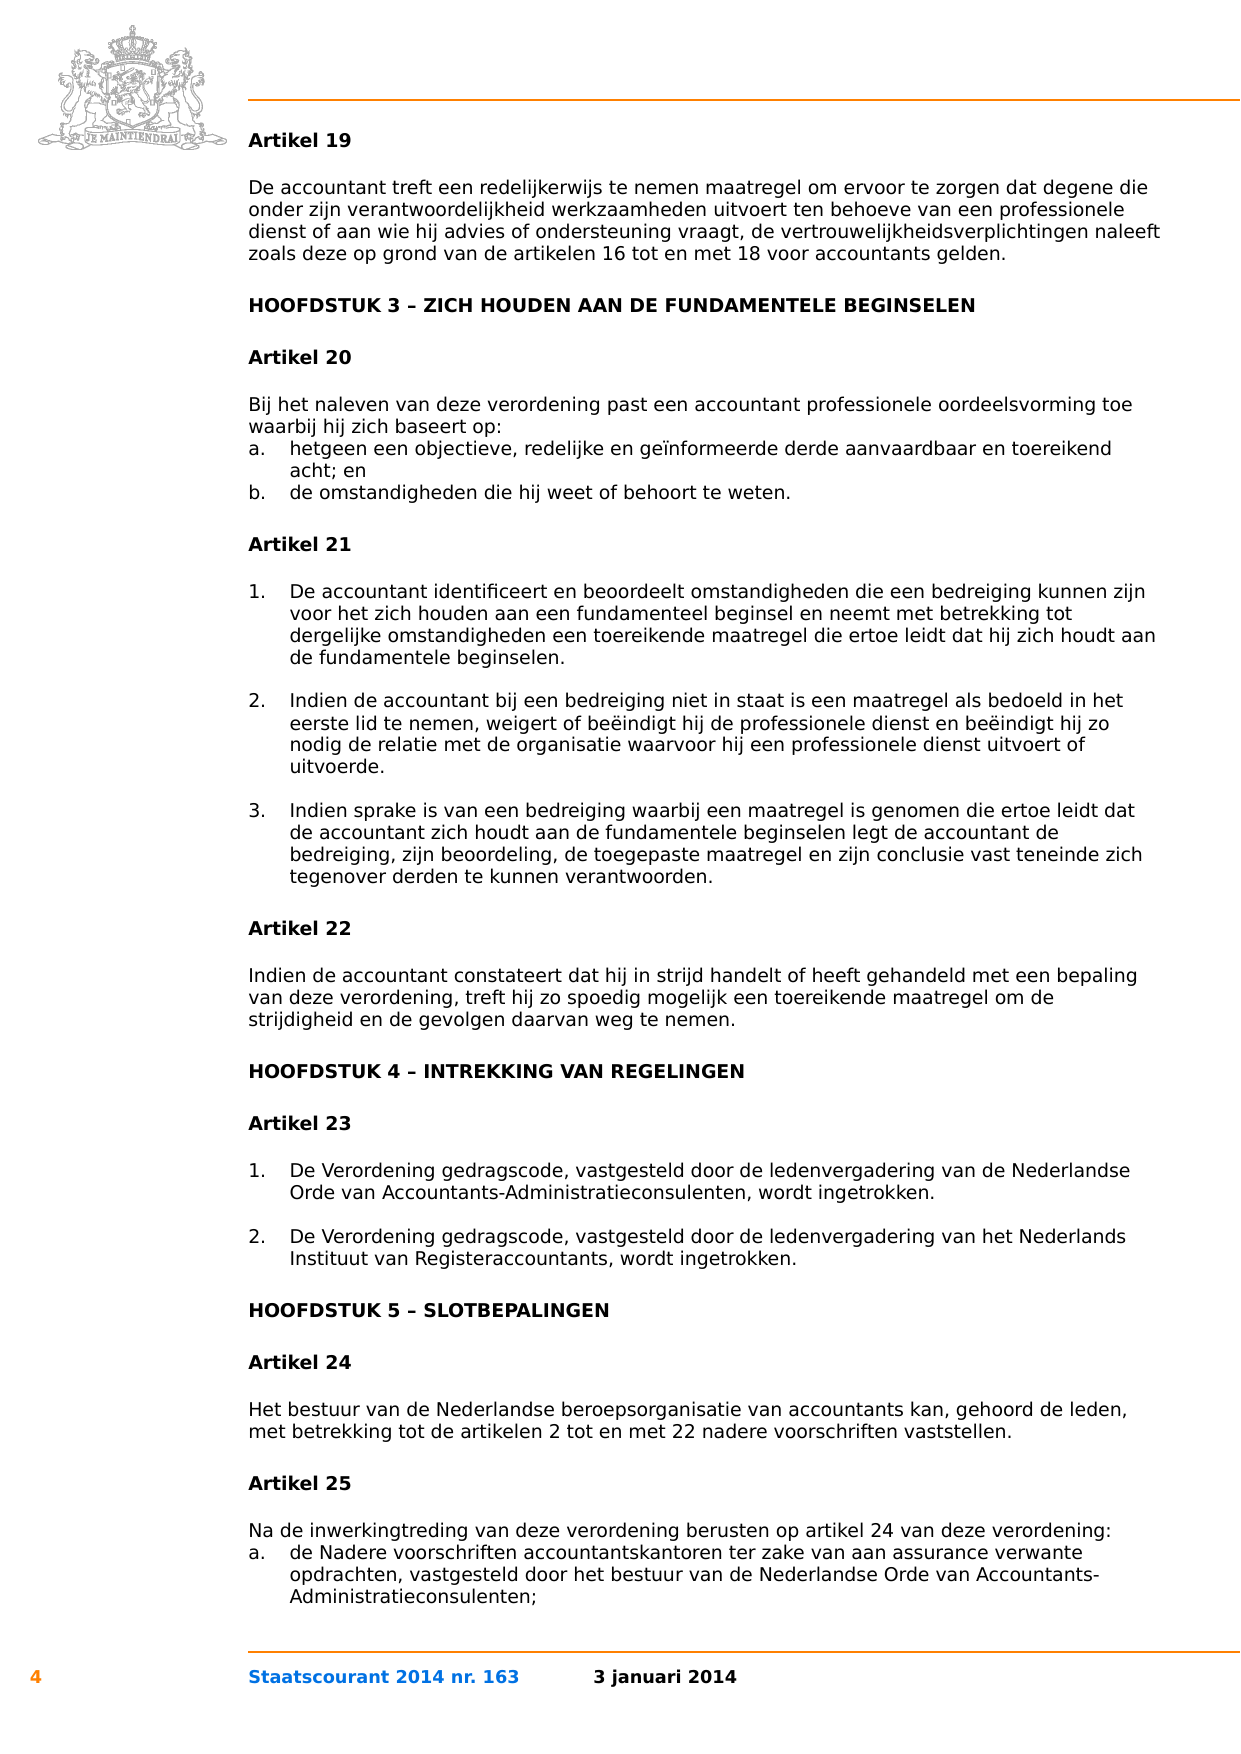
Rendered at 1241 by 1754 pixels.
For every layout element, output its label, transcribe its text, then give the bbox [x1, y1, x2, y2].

subtitle Artikel 23 [248, 1113, 1163, 1135]
text 2. Indien de accountant bij een bedreiging niet in staat is een maatregel als bedoeld in het eerste lid te nemen, weigert of beëindigt hij de professionele dienst en beëindigt hij zo nodig de relatie met de organisatie waarvoor hij een professionele dienst uitvoert of uitvoerde. [248, 690, 1163, 778]
text 1. De accountant identificeert en beoordeelt omstandigheden die een bedreiging kunnen zijn voor het zich houden aan een fundamenteel beginsel en neemt met betrekking tot dergelijke omstandigheden een toereikende maatregel die ertoe leidt dat hij zich houdt aan de fundamentele beginselen. [248, 581, 1163, 668]
text De accountant treft een redelijkerwijs te nemen maatregel om ervoor te zorgen dat degene die onder zijn verantwoordelijkheid werkzaamheden uitvoert ten behoeve van een professionele dienst of aan wie hij advies of ondersteuning vraagt, de vertrouwelijkheidsverplichtingen naleeft zoals deze op grond van de artikelen 16 tot en met 18 voor accountants gelden. [248, 177, 1163, 265]
picture [38, 25, 227, 150]
subtitle Artikel 25 [248, 1473, 1163, 1495]
text Na de inwerkingtreding van deze verordening berusten op artikel 24 van deze verordening: [248, 1520, 1163, 1542]
text 3. Indien sprake is van een bedreiging waarbij een maatregel is genomen die ertoe leidt dat de accountant zich houdt aan de fundamentele beginselen legt de accountant de bedreiging, zijn beoordeling, de toegepaste maatregel en zijn conclusie vast teneinde zich tegenover derden te kunnen verantwoorden. [248, 800, 1163, 888]
text b. de omstandigheden die hij weet of behoort te weten. [248, 482, 1163, 504]
subtitle HOOFDSTUK 4 – INTREKKING VAN REGELINGEN [248, 1061, 1163, 1083]
subtitle Artikel 20 [248, 347, 1163, 369]
subtitle HOOFDSTUK 5 – SLOTBEPALINGEN [248, 1300, 1163, 1322]
text a. hetgeen een objectieve, redelijke en geïnformeerde derde aanvaardbaar en toereikend acht; en [248, 438, 1163, 482]
subtitle Artikel 19 [248, 130, 1163, 152]
text 1. De Verordening gedragscode, vastgesteld door de ledenvergadering van de Nederlandse Orde van Accountants-Administratieconsulenten, wordt ingetrokken. [248, 1160, 1163, 1204]
subtitle HOOFDSTUK 3 – ZICH HOUDEN AAN DE FUNDAMENTELE BEGINSELEN [248, 295, 1163, 317]
subtitle Artikel 24 [248, 1352, 1163, 1374]
subtitle Artikel 21 [248, 534, 1163, 556]
text 2. De Verordening gedragscode, vastgesteld door de ledenvergadering van het Nederlands Instituut van Registeraccountants, wordt ingetrokken. [248, 1226, 1163, 1270]
text Indien de accountant constateert dat hij in strijd handelt of heeft gehandeld met een bepaling van deze verordening, treft hij zo spoedig mogelijk een toereikende maatregel om de strijdigheid en de gevolgen daarvan weg te nemen. [248, 965, 1163, 1031]
text Het bestuur van de Nederlandse beroepsorganisatie van accountants kan, gehoord de leden, met betrekking tot de artikelen 2 tot en met 22 nadere voorschriften vaststellen. [248, 1399, 1163, 1443]
text Bij het naleven van deze verordening past een accountant professionele oordeelsvorming toe waarbij hij zich baseert op: [248, 394, 1163, 438]
text a. de Nadere voorschriften accountantskantoren ter zake van aan assurance verwante opdrachten, vastgesteld door het bestuur van de Nederlandse Orde van Accountants-Administratieconsulenten; [248, 1542, 1163, 1608]
subtitle Artikel 22 [248, 918, 1163, 940]
